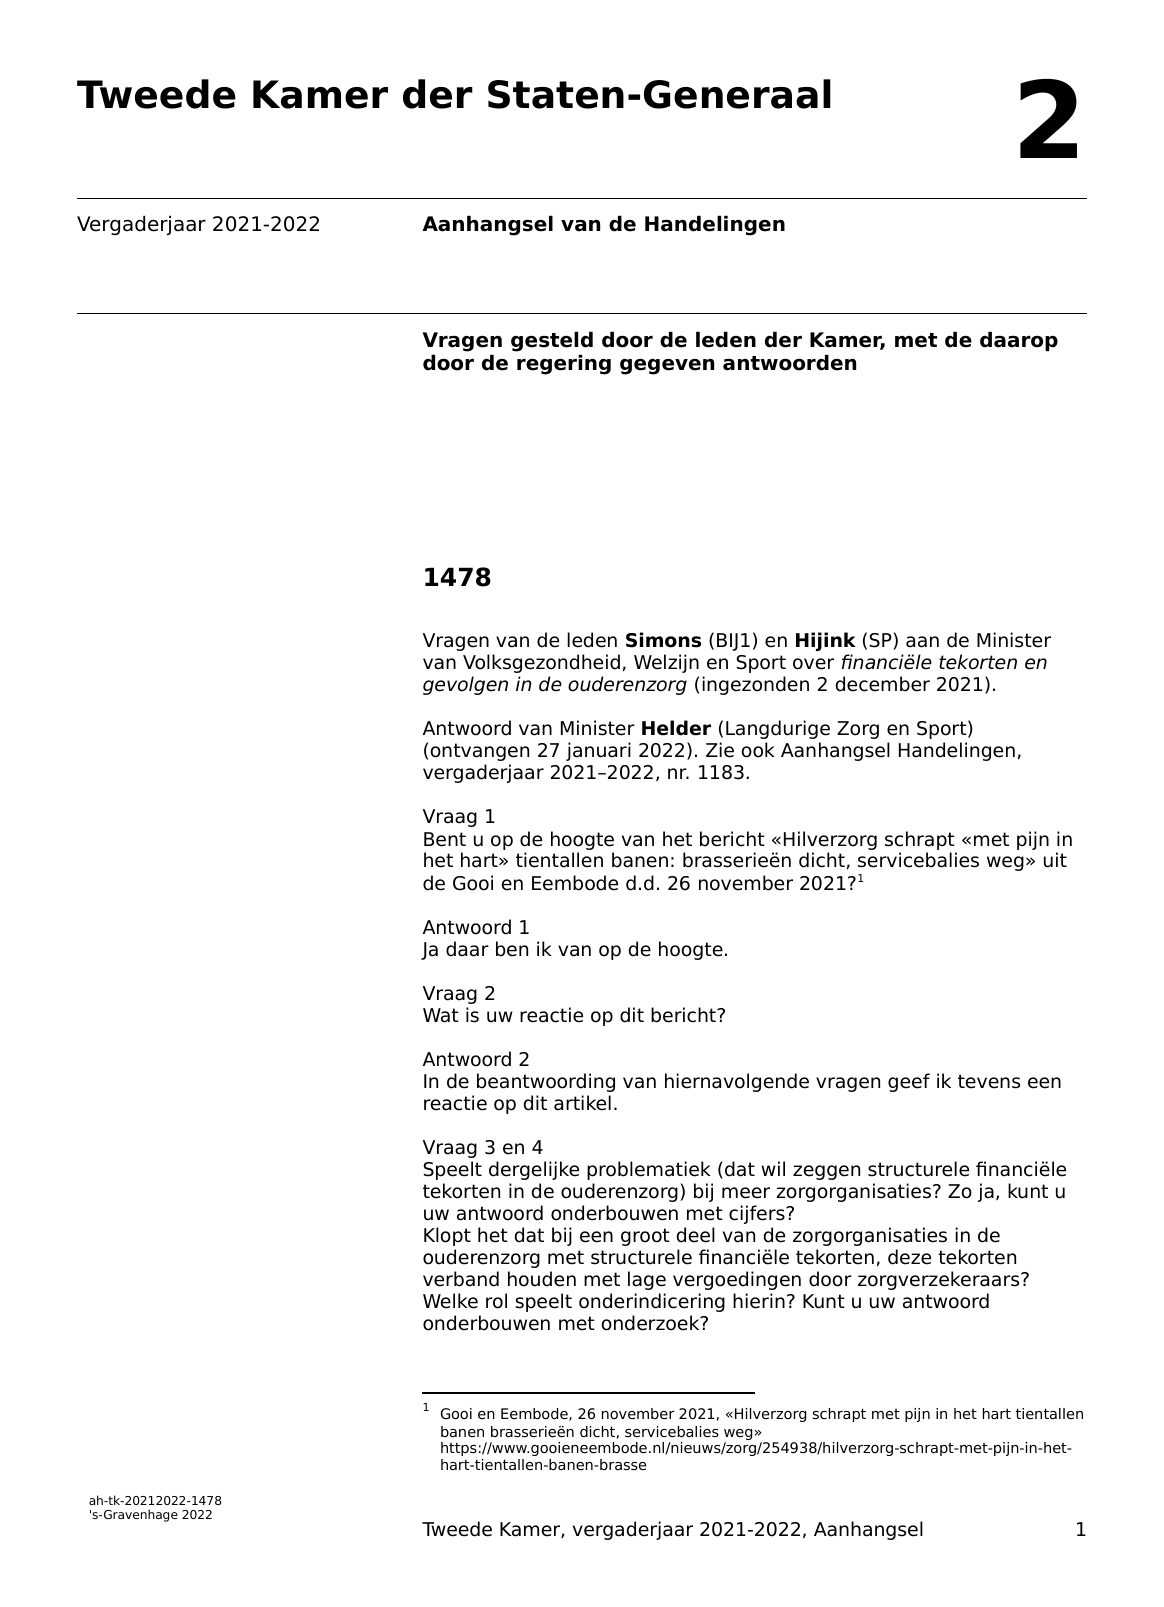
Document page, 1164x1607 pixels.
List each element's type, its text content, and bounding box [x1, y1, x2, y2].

text Gooi en Eembode, 26 november 2021, «Hilverzorg schrapt met pijn in het hart tientallen banen brasserieën dicht, servicebalies weg» https://www.gooieneembode.nl/nieuws/zorg/254938/hilverzorg-schrapt-met-pijn-in-het-hart-tientallen-banen-brasse [422, 1402, 1087, 1474]
text Vraag 3 en 4 [422, 1137, 1087, 1159]
text Vraag 1 [422, 806, 1087, 828]
text In de beantwoording van hiernavolgende vragen geef ik tevens een reactie op dit artikel. [422, 1071, 1087, 1115]
table_header 2 [886, 59, 1087, 198]
text 's-Gravenhage 2022 [88, 1508, 323, 1522]
text Antwoord 2 [422, 1049, 1087, 1071]
table_header Tweede Kamer der Staten-Generaal [77, 59, 886, 198]
text Klopt het dat bij een groot deel van de zorgorganisaties in de ouderenzorg met structurele financiële tekorten, deze tekorten verband houden met lage vergoedingen door zorgverzekeraars? Welke rol speelt onderindicering hierin? Kunt u uw antwoord onderbouwen met onderzoek? [422, 1225, 1087, 1335]
text Ja daar ben ik van op de hoogte. [422, 938, 1087, 961]
text Wat is uw reactie op dit bericht? [422, 1005, 1087, 1027]
table_cell Aanhangsel van de Handelingen [422, 199, 1087, 313]
text ah-tk-20212022-1478 [88, 1494, 323, 1508]
table_cell [77, 314, 422, 375]
table_cell Vragen gesteld door de leden der Kamer, met de daarop door de regering gegeven antwoorden [422, 314, 1087, 375]
text Speelt dergelijke problematiek (dat wil zeggen structurele financiële tekorten in de ouderenzorg) bij meer zorgorganisaties? Zo ja, kunt u uw antwoord onderbouwen met cijfers? [422, 1159, 1087, 1225]
text Antwoord van Minister Helder (Langdurige Zorg en Sport) (ontvangen 27 januari 2022). Zie ook Aanhangsel Handelingen, vergaderjaar 2021–2022, nr. 1183. [422, 718, 1087, 784]
table_cell Vergaderjaar 2021-2022 [77, 199, 422, 313]
text Antwoord 1 [422, 917, 1087, 938]
text Vraag 2 [422, 983, 1087, 1005]
text Bent u op de hoogte van het bericht «Hilverzorg schrapt «met pijn in het hart» tientallen banen: brasserieën dicht, servicebalies weg» uit de Gooi en Eembode d.d. 26 november 2021? [422, 828, 1087, 894]
text Vragen van de leden Simons (BIJ1) en Hijink (SP) aan de Minister van Volksgezondheid, Welzijn en Sport over financiële tekorten en gevolgen in de ouderenzorg (ingezonden 2 december 2021). [422, 630, 1087, 696]
text 1478 [422, 563, 1087, 592]
